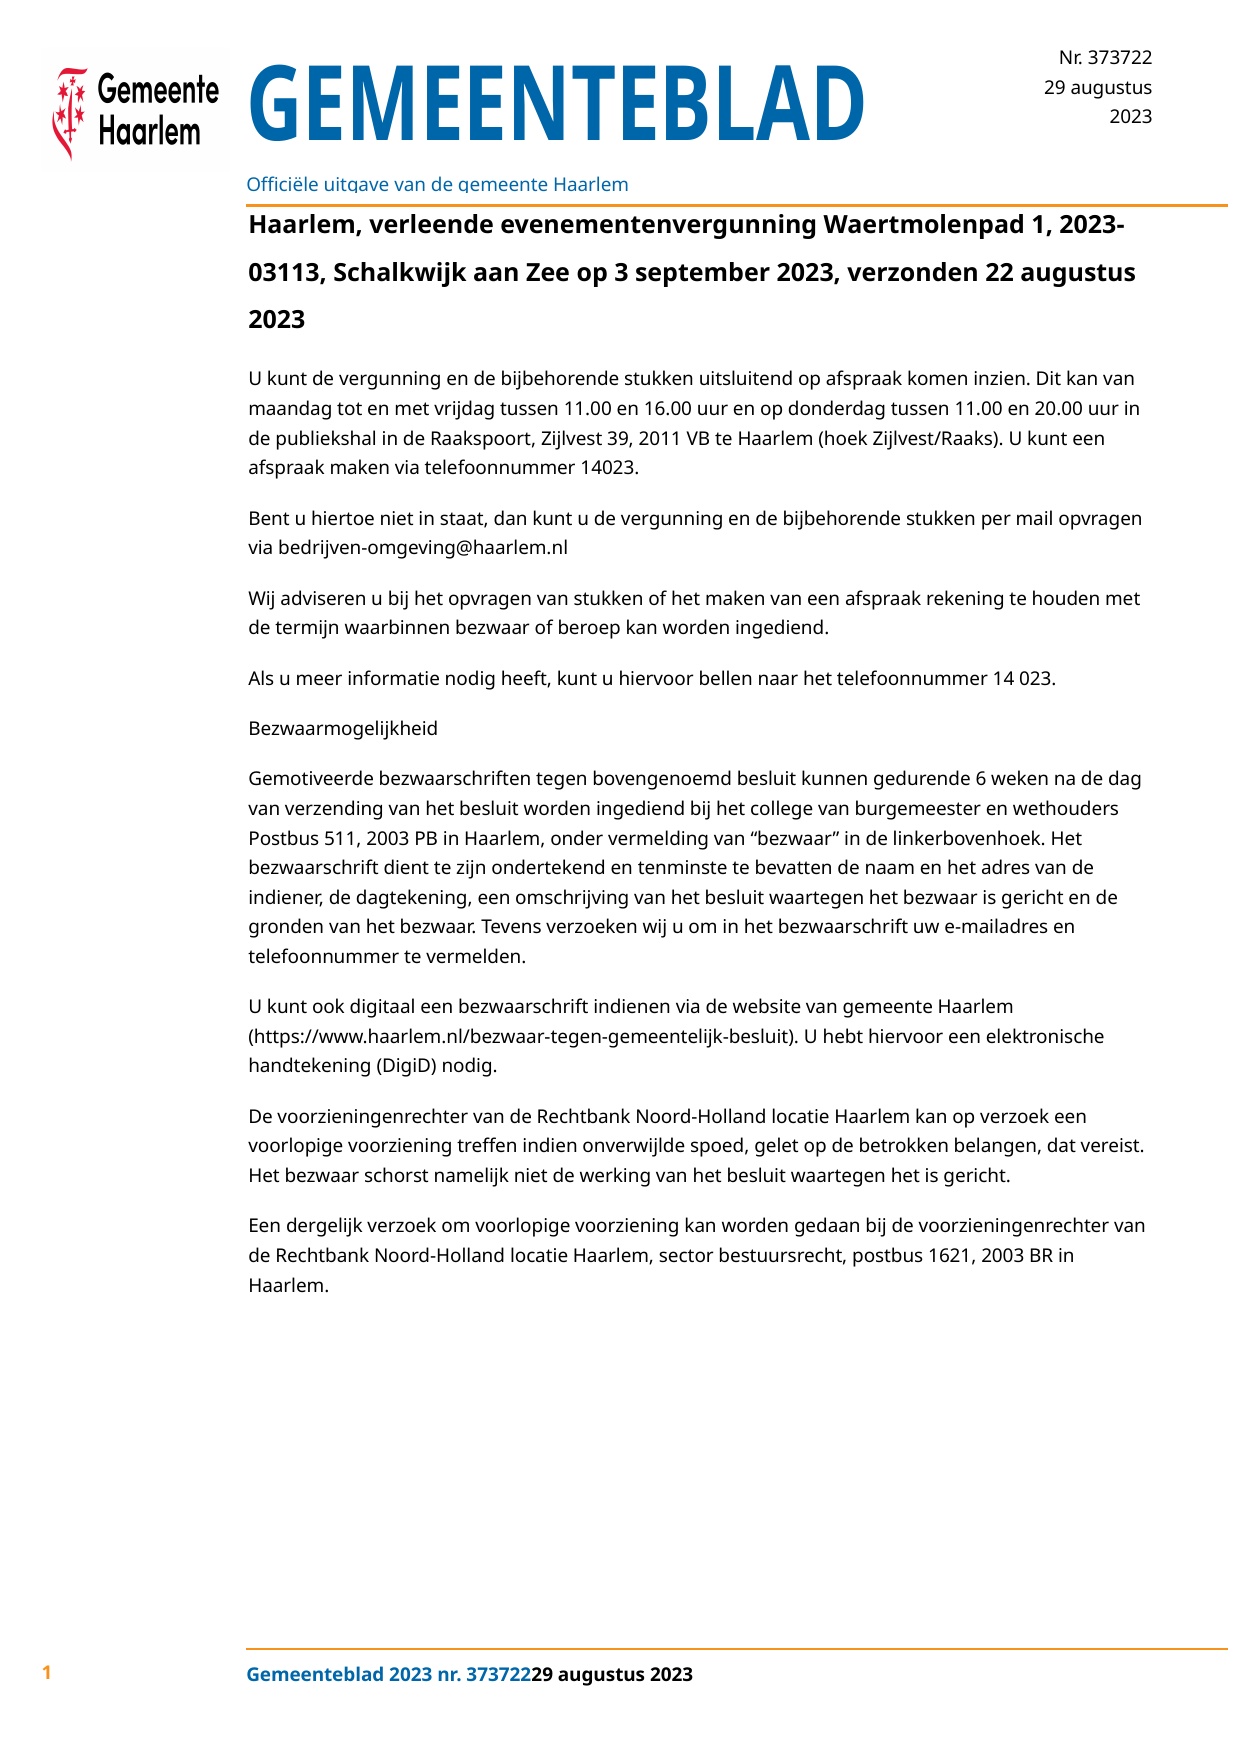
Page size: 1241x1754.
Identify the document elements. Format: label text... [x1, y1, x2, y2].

text U kunt ook digitaal een bezwaarschrift indienen via de website van gemeente Haarlem (https://www.haarlem.nl/bezwaar-tegen-gemeentelijk-besluit). U hebt hiervoor een elektronische handtekening (DigiD) nodig. [248, 993, 1152, 1078]
text Als u meer informatie nodig heeft, kunt u hiervoor bellen naar het telefoonnummer 14 023. [248, 665, 1152, 690]
picture [41, 47, 231, 172]
text De voorzieningenrechter van de Rechtbank Noord-Holland locatie Haarlem kan op verzoek een voorlopige voorziening treffen indien onverwijlde spoed, gelet op de betrokken belangen, dat vereist. Het bezwaar schorst namelijk niet de werking van het besluit waartegen het is gericht. [248, 1103, 1152, 1188]
text Gemotiveerde bezwaarschriften tegen bovengenoemd besluit kunnen gedurende 6 weken na de dag van verzending van het besluit worden ingediend bij het college van burgemeester en wethouders Postbus 511, 2003 PB in Haarlem, onder vermelding van “bezwaar” in de linkerbovenhoek. Het bezwaarschrift dient te zijn ondertekend en tenminste te bevatten de naam en het adres van de indiener, de dagtekening, een omschrijving van het besluit waartegen het bezwaar is gericht en de gronden van het bezwaar. Tevens verzoeken wij u om in het bezwaarschrift uw e-mailadres en telefoonnummer te vermelden. [248, 766, 1152, 969]
text Wij adviseren u bij het opvragen van stukken of het maken van een afspraak rekening te houden met de termijn waarbinnen bezwaar of beroep kan worden ingediend. [248, 585, 1152, 640]
text Bezwaarmogelijkheid [248, 715, 1152, 741]
text Een dergelijk verzoek om voorlopige voorziening kan worden gedaan bij de voorzieningenrechter van de Rechtbank Noord-Holland locatie Haarlem, sector bestuursrecht, postbus 1621, 2003 BR in Haarlem. [248, 1213, 1152, 1297]
text Bent u hiertoe niet in staat, dan kunt u de vergunning en de bijbehorende stukken per mail opvragen via bedrijven-omgeving@haarlem.nl [248, 505, 1152, 560]
text Haarlem, verleende evenementenvergunning Waertmolenpad 1, 2023-03113, Schalkwijk aan Zee op 3 september 2023, verzonden 22 augustus 2023 [248, 207, 1152, 336]
text U kunt de vergunning en de bijbehorende stukken uitsluitend op afspraak komen inzien. Dit kan van maandag tot en met vrijdag tussen 11.00 en 16.00 uur en op donderdag tussen 11.00 en 20.00 uur in de publiekshal in de Raakspoort, Zijlvest 39, 2011 VB te Haarlem (hoek Zijlvest/Raaks). U kunt een afspraak maken via telefoonnummer 14023. [248, 366, 1152, 480]
